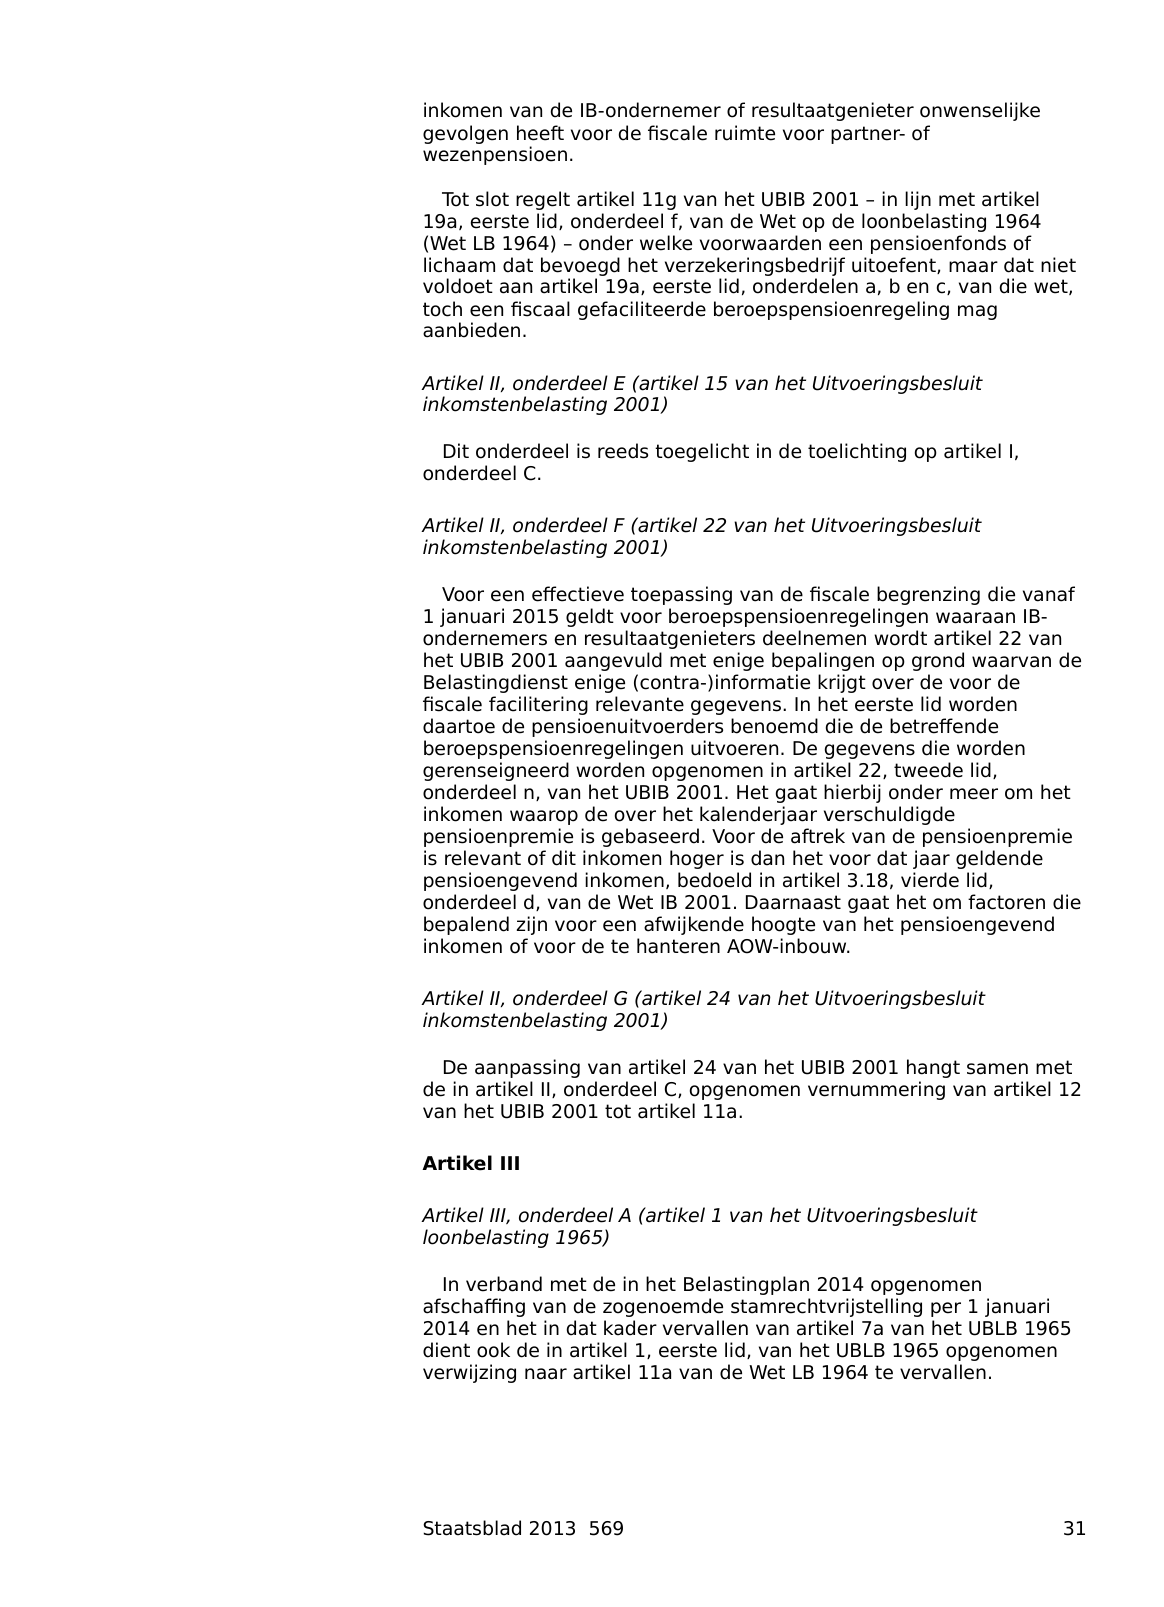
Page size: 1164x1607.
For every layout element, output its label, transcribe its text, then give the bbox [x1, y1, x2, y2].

text inkomen van de IB-ondernemer of resultaatgenieter onwenselijke gevolgen heeft voor de fiscale ruimte voor partner- of wezenpensioen. [422, 100, 1087, 166]
text Dit onderdeel is reeds toegelicht in de toelichting op artikel I, onderdeel C. [422, 441, 1087, 485]
subtitle Artikel III [422, 1153, 1087, 1175]
text Voor een effectieve toepassing van de fiscale begrenzing die vanaf 1 januari 2015 geldt voor beroepspensioenregelingen waaraan IB-ondernemers en resultaatgenieters deelnemen wordt artikel 22 van het UBIB 2001 aangevuld met enige bepalingen op grond waarvan de Belastingdienst enige (contra-)informatie krijgt over de voor de fiscale facilitering relevante gegevens. In het eerste lid worden daartoe de pensioenuitvoerders benoemd die de betreffende beroepspensioenregelingen uitvoeren. De gegevens die worden gerenseigneerd worden opgenomen in artikel 22, tweede lid, onderdeel n, van het UBIB 2001. Het gaat hierbij onder meer om het inkomen waarop de over het kalenderjaar verschuldigde pensioenpremie is gebaseerd. Voor de aftrek van de pensioenpremie is relevant of dit inkomen hoger is dan het voor dat jaar geldende pensioengevend inkomen, bedoeld in artikel 3.18, vierde lid, onderdeel d, van de Wet IB 2001. Daarnaast gaat het om factoren die bepalend zijn voor een afwijkende hoogte van het pensioengevend inkomen of voor de te hanteren AOW-inbouw. [422, 584, 1087, 958]
subtitle Artikel III, onderdeel A (artikel 1 van het Uitvoeringsbesluit loonbelasting 1965) [422, 1205, 1087, 1249]
subtitle Artikel II, onderdeel G (artikel 24 van het Uitvoeringsbesluit inkomstenbelasting 2001) [422, 988, 1087, 1032]
text Tot slot regelt artikel 11g van het UBIB 2001 – in lijn met artikel 19a, eerste lid, onderdeel f, van de Wet op de loonbelasting 1964 (Wet LB 1964) – onder welke voorwaarden een pensioenfonds of lichaam dat bevoegd het verzekeringsbedrijf uitoefent, maar dat niet voldoet aan artikel 19a, eerste lid, onderdelen a, b en c, van die wet, toch een fiscaal gefaciliteerde beroepspensioenregeling mag aanbieden. [422, 188, 1087, 342]
text De aanpassing van artikel 24 van het UBIB 2001 hangt samen met de in artikel II, onderdeel C, opgenomen vernummering van artikel 12 van het UBIB 2001 tot artikel 11a. [422, 1057, 1087, 1123]
subtitle Artikel II, onderdeel E (artikel 15 van het Uitvoeringsbesluit inkomstenbelasting 2001) [422, 372, 1087, 416]
subtitle Artikel II, onderdeel F (artikel 22 van het Uitvoeringsbesluit inkomstenbelasting 2001) [422, 515, 1087, 559]
text In verband met de in het Belastingplan 2014 opgenomen afschaffing van de zogenoemde stamrechtvrijstelling per 1 januari 2014 en het in dat kader vervallen van artikel 7a van het UBLB 1965 dient ook de in artikel 1, eerste lid, van het UBLB 1965 opgenomen verwijzing naar artikel 11a van de Wet LB 1964 te vervallen. [422, 1274, 1087, 1384]
